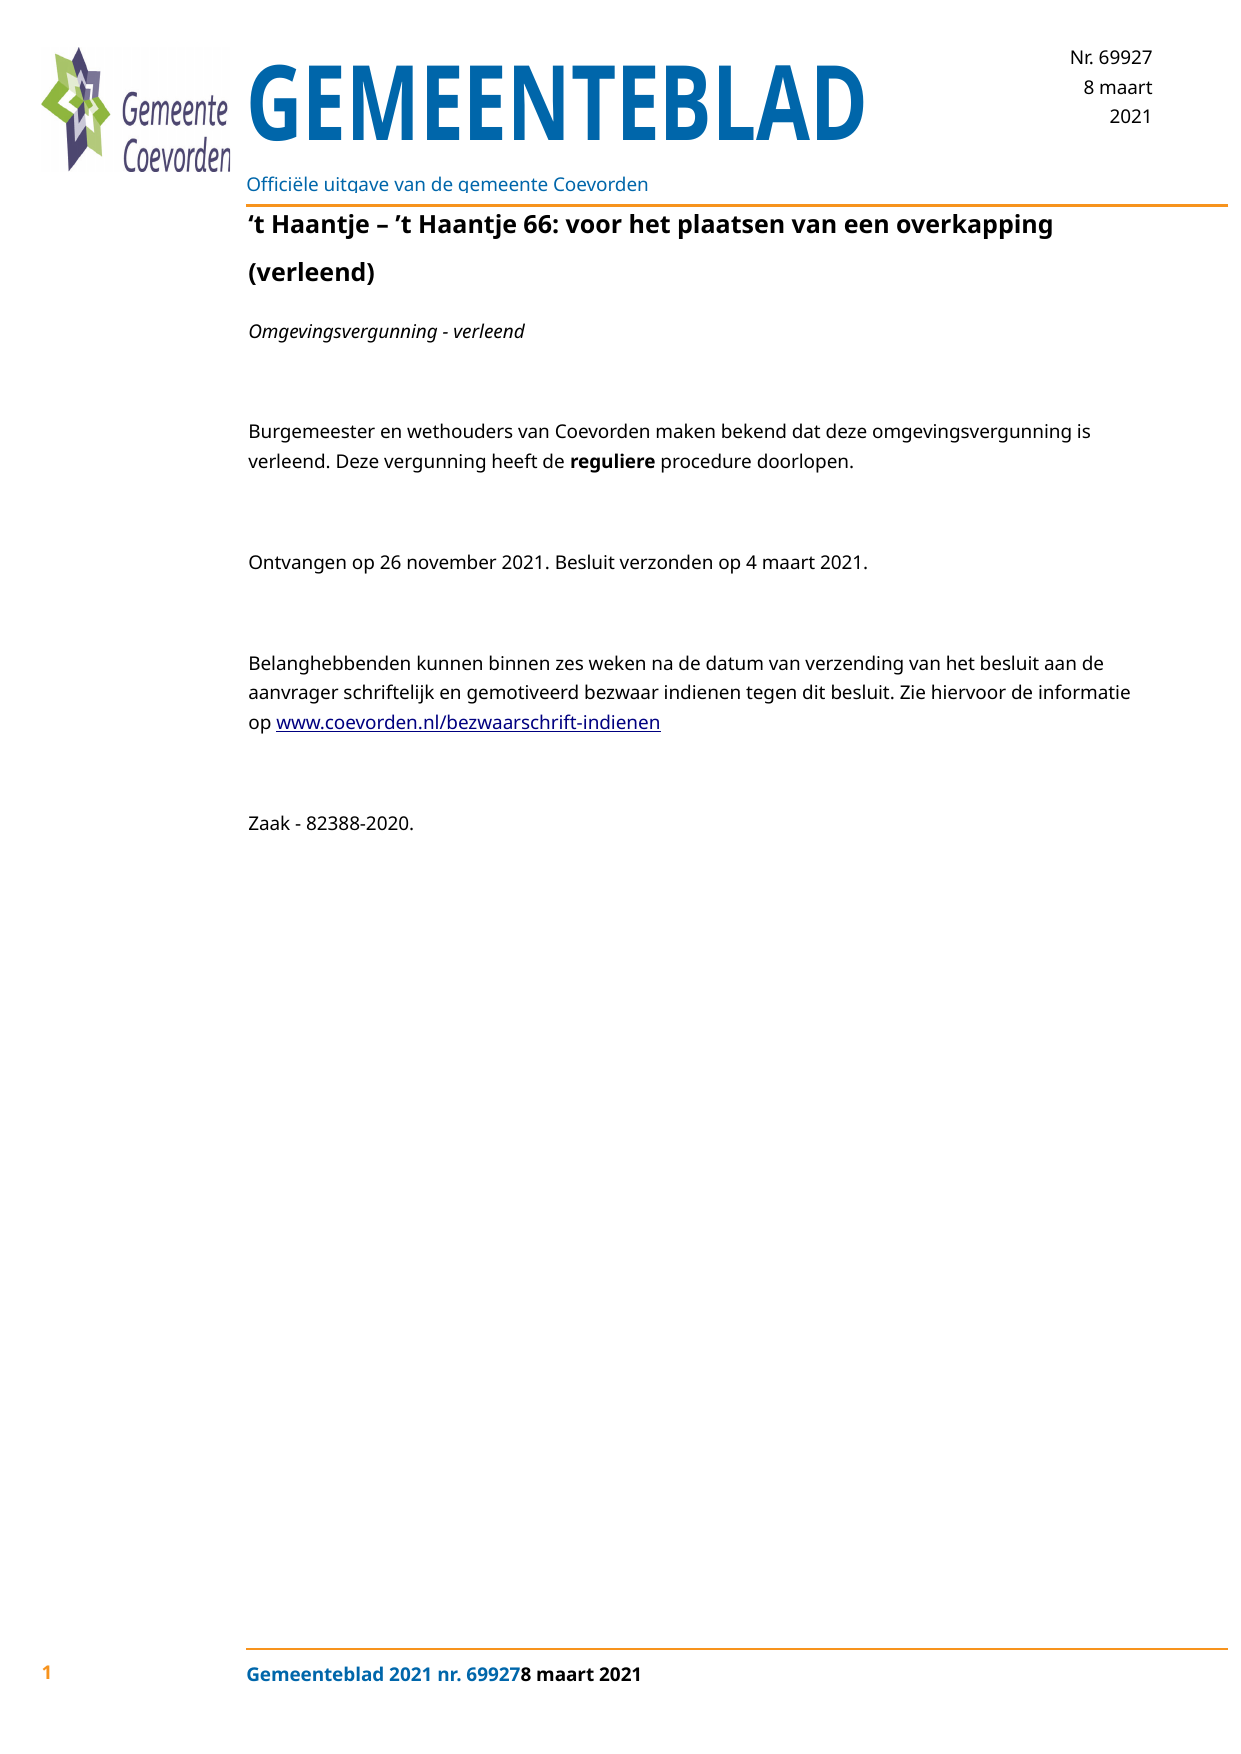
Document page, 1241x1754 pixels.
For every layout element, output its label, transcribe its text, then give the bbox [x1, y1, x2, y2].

text Belanghebbenden kunnen binnen zes weken na de datum van verzending van het besluit aan de aanvrager schriftelijk en gemotiveerd bezwaar indienen tegen dit besluit. Zie hiervoor de informatie op www.coevorden.nl/bezwaarschrift-indienen [248, 650, 1152, 735]
text Ontvangen op 26 november 2021. Besluit verzonden op 4 maart 2021. [248, 549, 1152, 575]
picture [41, 47, 231, 172]
text Burgemeester en wethouders van Coevorden maken bekend dat deze omgevingsvergunning is verleend. Deze vergunning heeft de reguliere procedure doorlopen. [248, 419, 1152, 474]
text Omgevingsvergunning - verleend [248, 318, 1152, 344]
text ‘t Haantje – ’t Haantje 66: voor het plaatsen van een overkapping (verleend) [248, 207, 1152, 288]
text Zaak - 82388-2020. [248, 810, 1152, 836]
